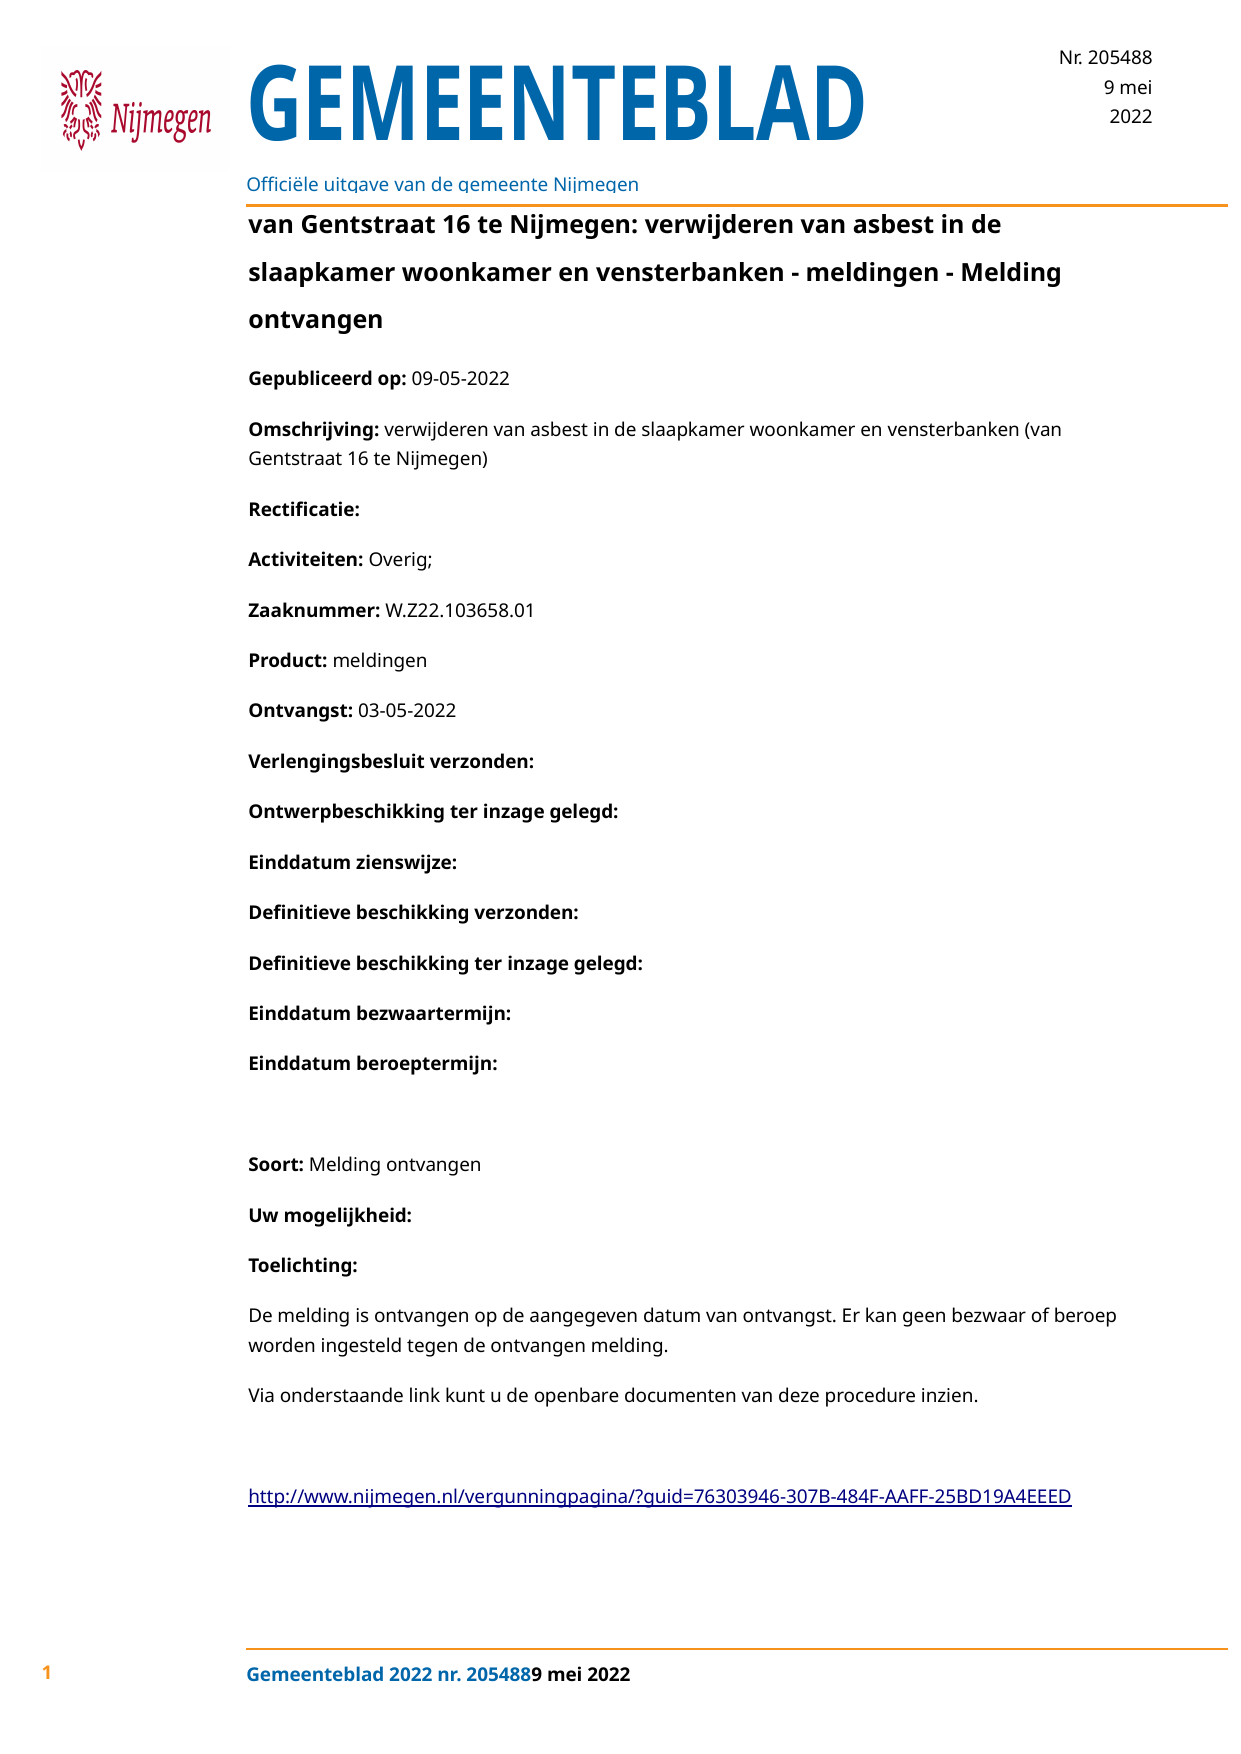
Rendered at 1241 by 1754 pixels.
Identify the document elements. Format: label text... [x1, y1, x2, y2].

text Soort: Melding ontvangen [248, 1151, 1152, 1177]
text Einddatum zienswijze: [248, 849, 1152, 874]
text Ontvangst: 03-05-2022 [248, 698, 1152, 723]
text De melding is ontvangen op de aangegeven datum van ontvangst. Er kan geen bezwaar of beroep worden ingesteld tegen de ontvangen melding. [248, 1303, 1152, 1358]
text Activiteiten: Overig; [248, 546, 1152, 572]
text Rectificatie: [248, 496, 1152, 522]
text http://www.nijmegen.nl/vergunningpagina/?guid=76303946-307B-484F-AAFF-25BD19A4EEED [248, 1483, 1152, 1509]
text Einddatum beroeptermijn: [248, 1051, 1152, 1076]
text Toelichting: [248, 1252, 1152, 1278]
text Definitieve beschikking verzonden: [248, 899, 1152, 925]
text Product: meldingen [248, 647, 1152, 673]
text Ontwerpbeschikking ter inzage gelegd: [248, 798, 1152, 824]
text Gepubliceerd op: 09-05-2022 [248, 366, 1152, 391]
text Einddatum bezwaartermijn: [248, 1000, 1152, 1026]
text Definitieve beschikking ter inzage gelegd: [248, 950, 1152, 975]
text Verlengingsbesluit verzonden: [248, 748, 1152, 774]
text Via onderstaande link kunt u de openbare documenten van deze procedure inzien. [248, 1383, 1152, 1408]
text Omschrijving: verwijderen van asbest in de slaapkamer woonkamer en vensterbanken (van Gentstraat 16 te Nijmegen) [248, 416, 1152, 471]
text Zaaknummer: W.Z22.103658.01 [248, 597, 1152, 622]
picture [41, 47, 231, 172]
text van Gentstraat 16 te Nijmegen: verwijderen van asbest in de slaapkamer woonkamer en vensterbanken - meldingen - Melding ontvangen [248, 207, 1152, 336]
text Uw mogelijkheid: [248, 1202, 1152, 1227]
